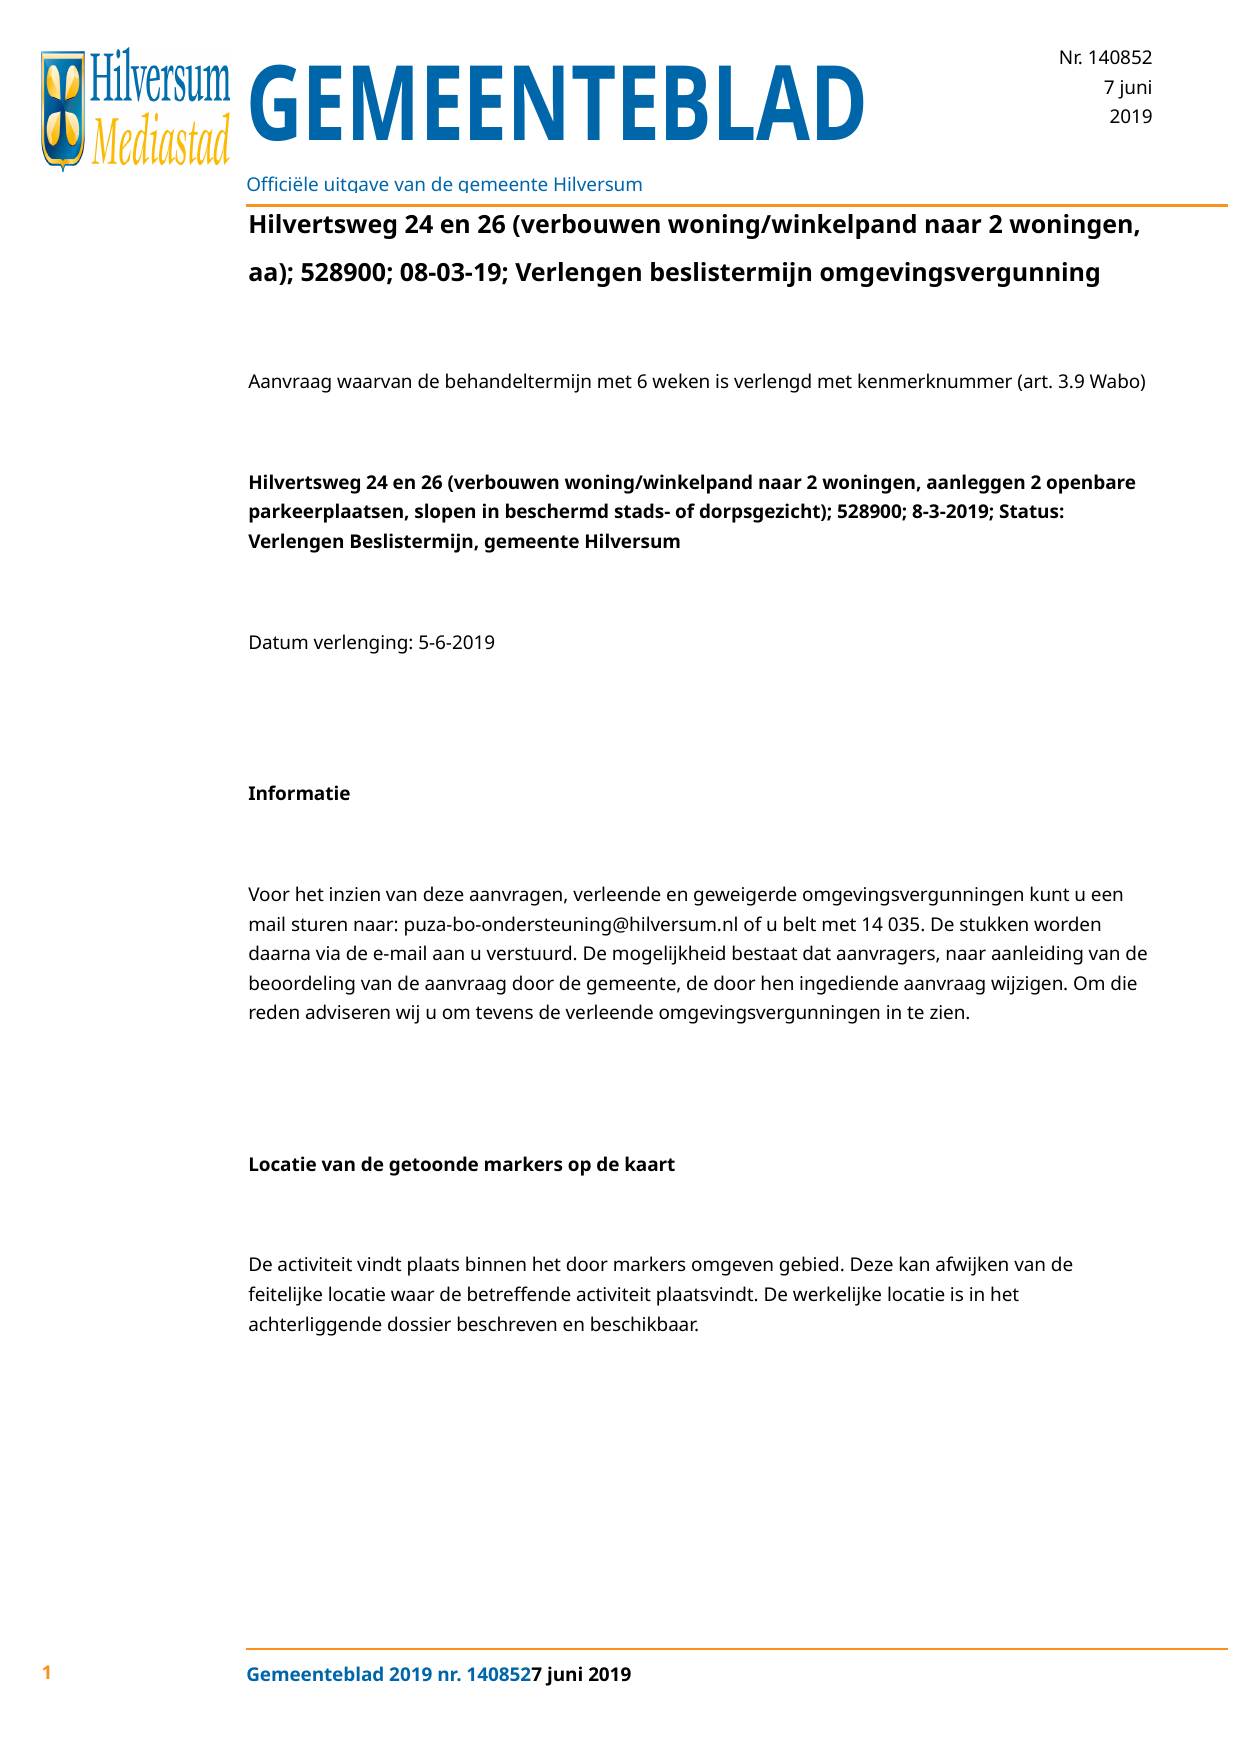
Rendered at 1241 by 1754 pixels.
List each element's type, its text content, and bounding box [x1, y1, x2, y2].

text Datum verlenging: 5-6-2019 [248, 629, 1152, 655]
text De activiteit vindt plaats binnen het door markers omgeven gebied. Deze kan afwijken van de feitelijke locatie waar de betreffende activiteit plaatsvindt. De werkelijke locatie is in het achterliggende dossier beschreven en beschikbaar. [248, 1252, 1152, 1337]
text Voor het inzien van deze aanvragen, verleende en geweigerde omgevingsvergunningen kunt u een mail sturen naar: puza-bo-ondersteuning@hilversum.nl of u belt met 14 035. De stukken worden daarna via de e-mail aan u verstuurd. De mogelijkheid bestaat dat aanvragers, naar aanleiding van de beoordeling van de aanvraag door de gemeente, de door hen ingediende aanvraag wijzigen. Om die reden adviseren wij u om tevens de verleende omgevingsvergunningen in te zien. [248, 881, 1152, 1025]
text Hilvertsweg 24 en 26 (verbouwen woning/winkelpand naar 2 woningen, aanleggen 2 openbare parkeerplaatsen, slopen in beschermd stads- of dorpsgezicht); 528900; 8-3-2019; Status: Verlengen Beslistermijn, gemeente Hilversum [248, 469, 1152, 554]
text Hilvertsweg 24 en 26 (verbouwen woning/winkelpand naar 2 woningen, aa); 528900; 08-03-19; Verlengen beslistermijn omgevingsvergunning [248, 207, 1152, 288]
picture [41, 47, 231, 172]
text Aanvraag waarvan de behandeltermijn met 6 weken is verlengd met kenmerknummer (art. 3.9 Wabo) [248, 368, 1152, 394]
text Locatie van de getoonde markers op de kaart [248, 1151, 1152, 1177]
text Informatie [248, 780, 1152, 806]
